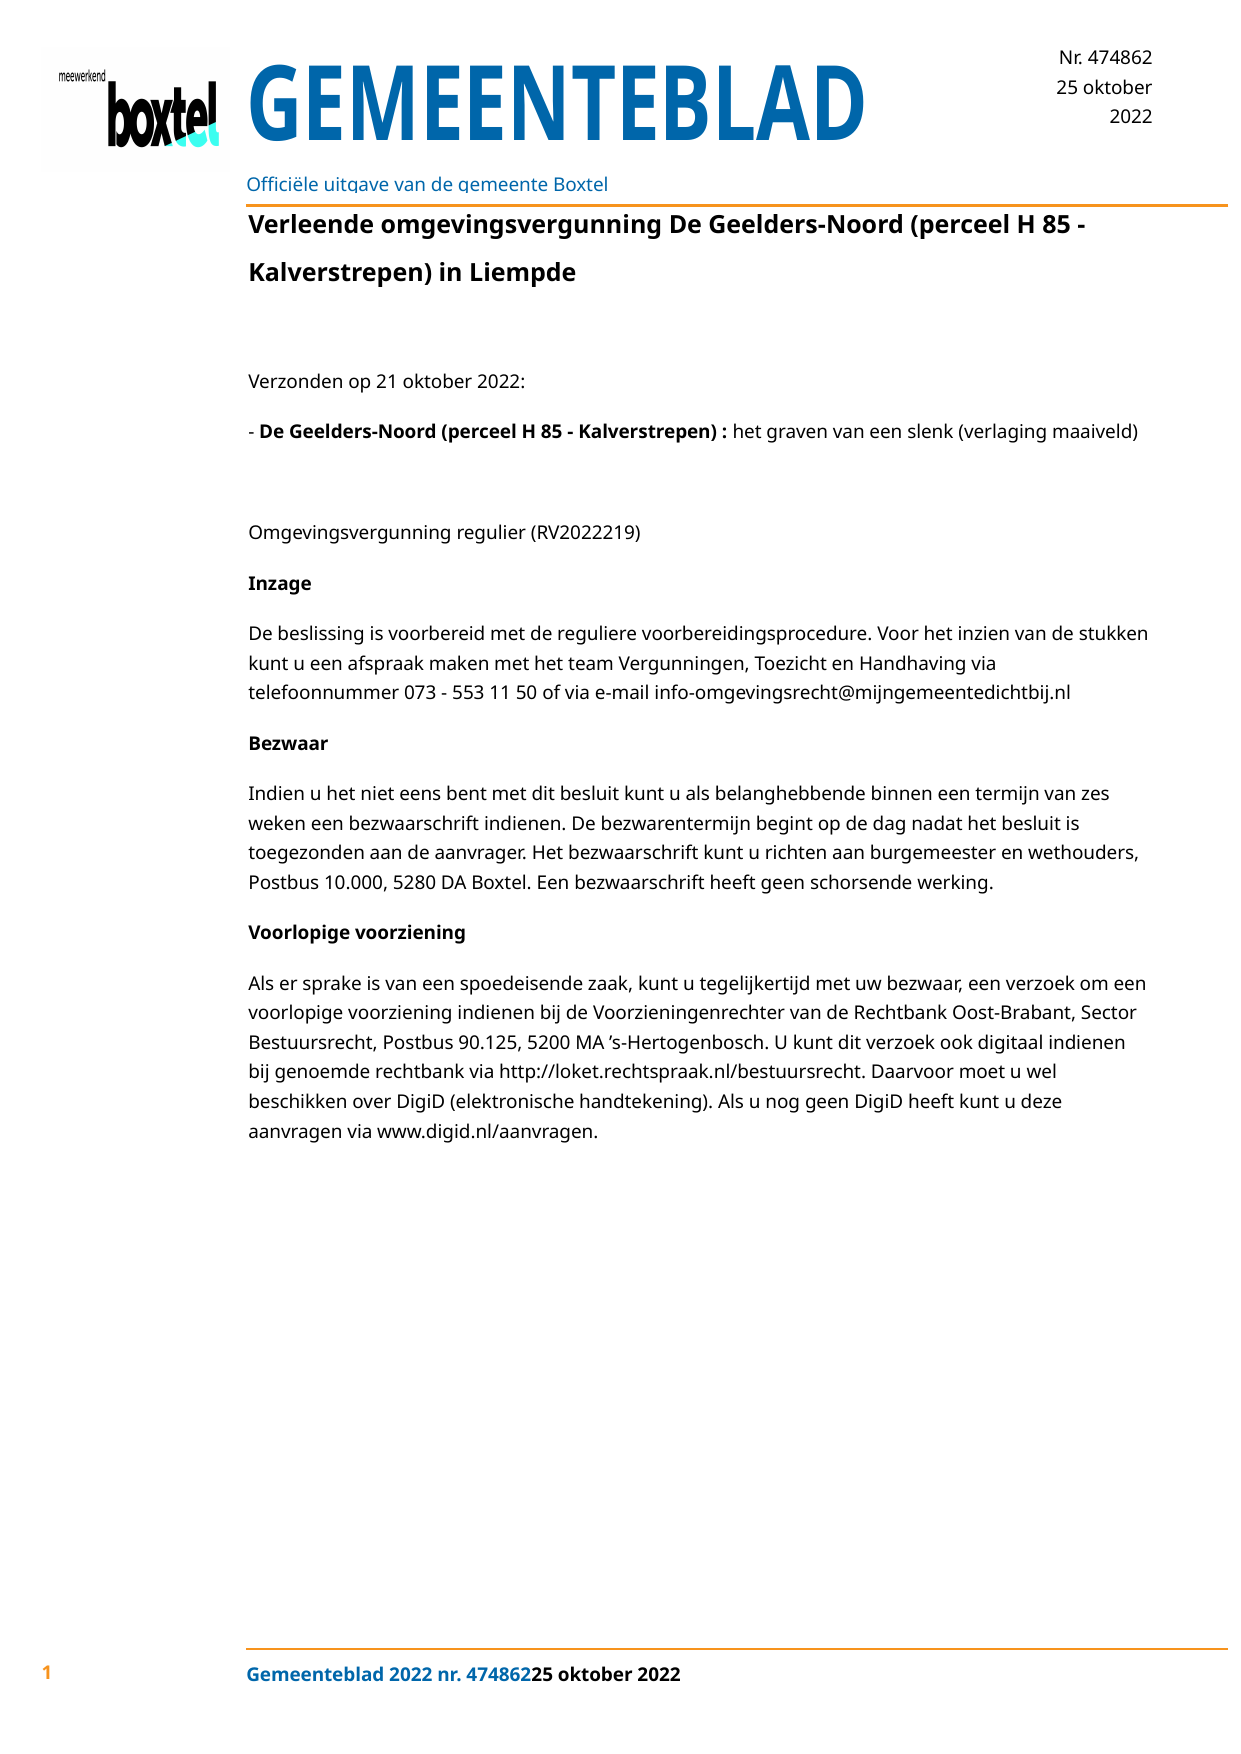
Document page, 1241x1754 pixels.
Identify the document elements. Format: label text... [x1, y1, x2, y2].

text Verleende omgevingsvergunning De Geelders-Noord (perceel H 85 - Kalverstrepen) in Liempde [248, 207, 1152, 288]
text Als er sprake is van een spoedeisende zaak, kunt u tegelijkertijd met uw bezwaar, een verzoek om een voorlopige voorziening indienen bij de Voorzieningenrechter van de Rechtbank Oost-Brabant, Sector Bestuursrecht, Postbus 90.125, 5200 MA ’s-Hertogenbosch. U kunt dit verzoek ook digitaal indienen bij genoemde rechtbank via http://loket.rechtspraak.nl/bestuursrecht. Daarvoor moet u wel beschikken over DigiD (elektronische handtekening). Als u nog geen DigiD heeft kunt u deze aanvragen via www.digid.nl/aanvragen. [248, 970, 1152, 1144]
text Verzonden op 21 oktober 2022: [248, 368, 1152, 394]
text - De Geelders-Noord (perceel H 85 - Kalverstrepen) : het graven van een slenk (verlaging maaiveld) [248, 419, 1152, 444]
text Inzage [248, 570, 1152, 596]
text Bezwaar [248, 730, 1152, 756]
text Voorlopige voorziening [248, 919, 1152, 945]
picture [41, 47, 231, 172]
text Indien u het niet eens bent met dit besluit kunt u als belanghebbende binnen een termijn van zes weken een bezwaarschrift indienen. De bezwarentermijn begint op de dag nadat het besluit is toegezonden aan de aanvrager. Het bezwaarschrift kunt u richten aan burgemeester en wethouders, Postbus 10.000, 5280 DA Boxtel. Een bezwaarschrift heeft geen schorsende werking. [248, 780, 1152, 895]
text De beslissing is voorbereid met de reguliere voorbereidingsprocedure. Voor het inzien van de stukken kunt u een afspraak maken met het team Vergunningen, Toezicht en Handhaving via telefoonnummer 073 - 553 11 50 of via e-mail info-omgevingsrecht@mijngemeentedichtbij.nl [248, 620, 1152, 705]
text Omgevingsvergunning regulier (RV2022219) [248, 519, 1152, 545]
